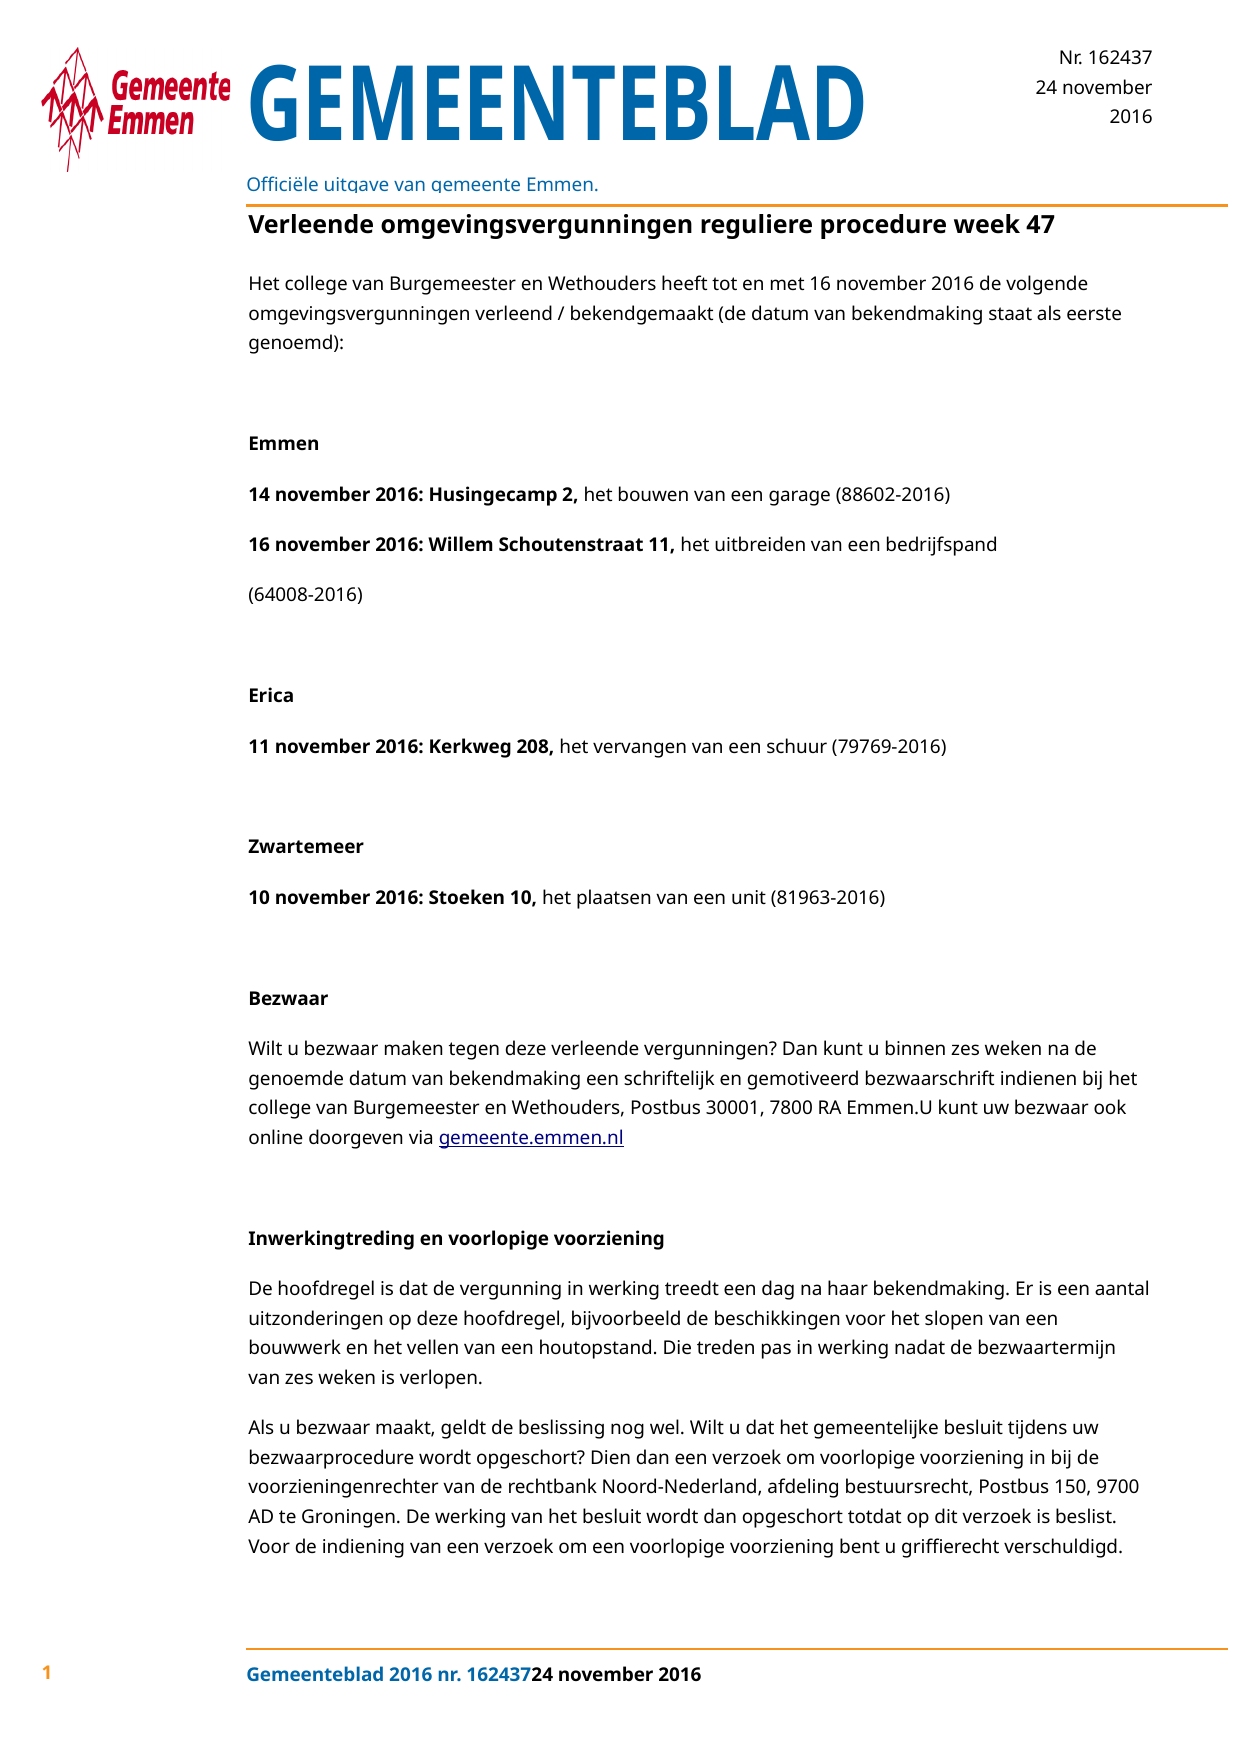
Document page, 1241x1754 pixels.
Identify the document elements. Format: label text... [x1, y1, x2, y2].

text Emmen [248, 430, 1152, 456]
text De hoofdregel is dat de vergunning in werking treedt een dag na haar bekendmaking. Er is een aantal uitzonderingen op deze hoofdregel, bijvoorbeeld de beschikkingen voor het slopen van een bouwwerk en het vellen van een houtopstand. Die treden pas in werking nadat de bezwaartermijn van zes weken is verlopen. [248, 1275, 1152, 1390]
picture [41, 47, 231, 172]
text Bezwaar [248, 985, 1152, 1011]
text Inwerkingtreding en voorlopige voorziening [248, 1225, 1152, 1251]
text Zwartemeer [248, 834, 1152, 859]
text 16 november 2016: Willem Schoutenstraat 11, het uitbreiden van een bedrijfspand [248, 531, 1152, 557]
text Wilt u bezwaar maken tegen deze verleende vergunningen? Dan kunt u binnen zes weken na de genoemde datum van bekendmaking een schriftelijk en gemotiveerd bezwaarschrift indienen bij het college van Burgemeester en Wethouders, Postbus 30001, 7800 RA Emmen.U kunt uw bezwaar ook online doorgeven via gemeente.emmen.nl [248, 1035, 1152, 1150]
text Verleende omgevingsvergunningen reguliere procedure week 47 [248, 207, 1152, 241]
text Als u bezwaar maakt, geldt de beslissing nog wel. Wilt u dat het gemeentelijke besluit tijdens uw bezwaarprocedure wordt opgeschort? Dien dan een verzoek om voorlopige voorziening in bij de voorzieningenrechter van de rechtbank Noord-Nederland, afdeling bestuursrecht, Postbus 150, 9700 AD te Groningen. De werking van het besluit wordt dan opgeschort totdat op dit verzoek is beslist. Voor de indiening van een verzoek om een voorlopige voorziening bent u griffierecht verschuldigd. [248, 1414, 1152, 1558]
text 10 november 2016: Stoeken 10, het plaatsen van een unit (81963-2016) [248, 884, 1152, 910]
text (64008-2016) [248, 582, 1152, 607]
text 14 november 2016: Husingecamp 2, het bouwen van een garage (88602-2016) [248, 481, 1152, 506]
text 11 november 2016: Kerkweg 208, het vervangen van een schuur (79769-2016) [248, 733, 1152, 758]
text Erica [248, 682, 1152, 708]
text Het college van Burgemeester en Wethouders heeft tot en met 16 november 2016 de volgende omgevingsvergunningen verleend / bekendgemaakt (de datum van bekendmaking staat als eerste genoemd): [248, 270, 1152, 355]
